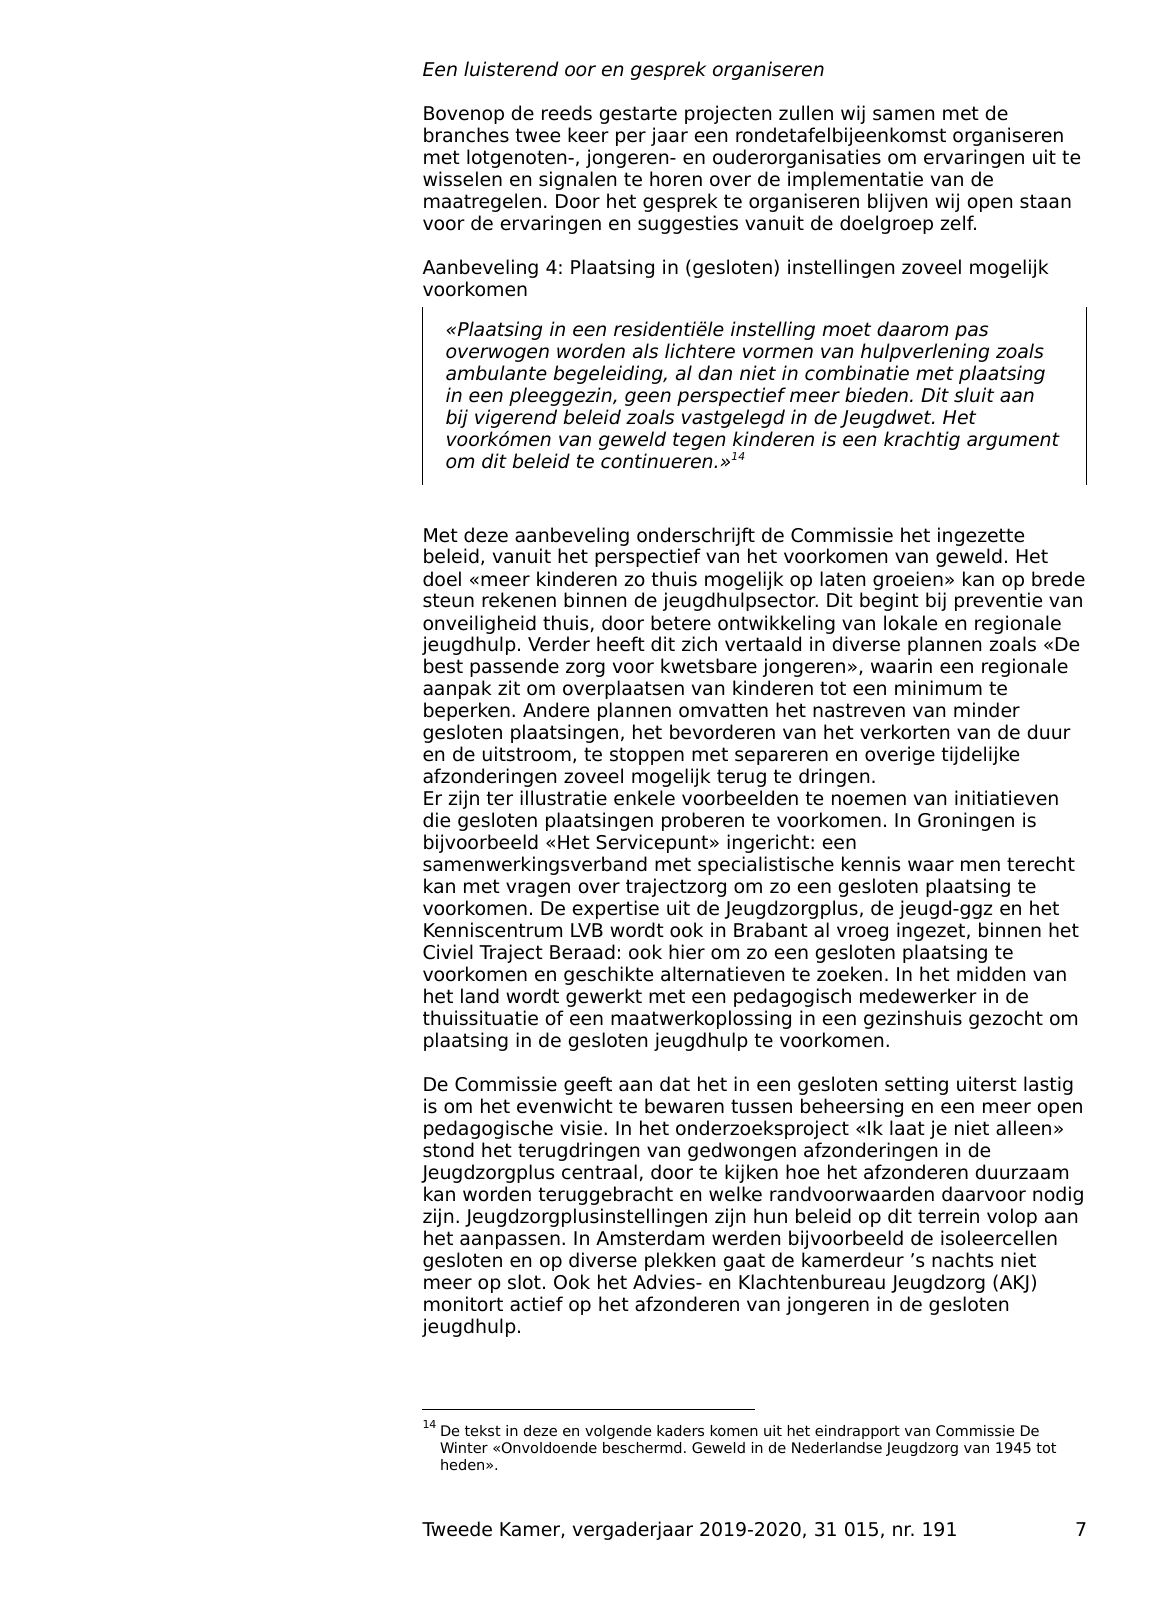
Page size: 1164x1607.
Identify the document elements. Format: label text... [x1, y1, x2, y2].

text Met deze aanbeveling onderschrijft de Commissie het ingezette beleid, vanuit het perspectief van het voorkomen van geweld. Het doel «meer kinderen zo thuis mogelijk op laten groeien» kan op brede steun rekenen binnen de jeugdhulpsector. Dit begint bij preventie van onveiligheid thuis, door betere ontwikkeling van lokale en regionale jeugdhulp. Verder heeft dit zich vertaald in diverse plannen zoals «De best passende zorg voor kwetsbare jongeren», waarin een regionale aanpak zit om overplaatsen van kinderen tot een minimum te beperken. Andere plannen omvatten het nastreven van minder gesloten plaatsingen, het bevorderen van het verkorten van de duur en de uitstroom, te stoppen met separeren en overige tijdelijke afzonderingen zoveel mogelijk terug te dringen. [422, 524, 1087, 788]
subtitle Aanbeveling 4: Plaatsing in (gesloten) instellingen zoveel mogelijk voorkomen [422, 257, 1087, 301]
text Er zijn ter illustratie enkele voorbeelden te noemen van initiatieven die gesloten plaatsingen proberen te voorkomen. In Groningen is bijvoorbeeld «Het Servicepunt» ingericht: een samenwerkingsverband met specialistische kennis waar men terecht kan met vragen over trajectzorg om zo een gesloten plaatsing te voorkomen. De expertise uit de Jeugdzorgplus, de jeugd-ggz en het Kenniscentrum LVB wordt ook in Brabant al vroeg ingezet, binnen het Civiel Traject Beraad: ook hier om zo een gesloten plaatsing te voorkomen en geschikte alternatieven te zoeken. In het midden van het land wordt gewerkt met een pedagogisch medewerker in de thuissituatie of een maatwerkoplossing in een gezinshuis gezocht om plaatsing in de gesloten jeugdhulp te voorkomen. [422, 788, 1087, 1052]
subtitle Een luisterend oor en gesprek organiseren [422, 59, 1087, 81]
text De Commissie geeft aan dat het in een gesloten setting uiterst lastig is om het evenwicht te bewaren tussen beheersing en een meer open pedagogische visie. In het onderzoeksproject «Ik laat je niet alleen» stond het terugdringen van gedwongen afzonderingen in de Jeugdzorgplus centraal, door te kijken hoe het afzonderen duurzaam kan worden teruggebracht en welke randvoorwaarden daarvoor nodig zijn. Jeugdzorgplusinstellingen zijn hun beleid op dit terrein volop aan het aanpassen. In Amsterdam werden bijvoorbeeld de isoleercellen gesloten en op diverse plekken gaat de kamerdeur ’s nachts niet meer op slot. Ook het Advies- en Klachtenbureau Jeugdzorg (AKJ) monitort actief op het afzonderen van jongeren in de gesloten jeugdhulp. [422, 1074, 1087, 1338]
table_header «Plaatsing in een residentiële instelling moet daarom pas overwogen worden als lichtere vormen van hulpverlening zoals ambulante begeleiding, al dan niet in combinatie met plaatsing in een pleeggezin, geen perspectief meer bieden. Dit sluit aan bij vigerend beleid zoals vastgelegd in de Jeugdwet. Het voorkómen van geweld tegen kinderen is een krachtig argument om dit beleid te continueren.» [423, 307, 1086, 484]
text Bovenop de reeds gestarte projecten zullen wij samen met de branches twee keer per jaar een rondetafelbijeenkomst organiseren met lotgenoten-, jongeren- en ouderorganisaties om ervaringen uit te wisselen en signalen te horen over de implementatie van de maatregelen. Door het gesprek te organiseren blijven wij open staan voor de ervaringen en suggesties vanuit de doelgroep zelf. [422, 103, 1087, 235]
